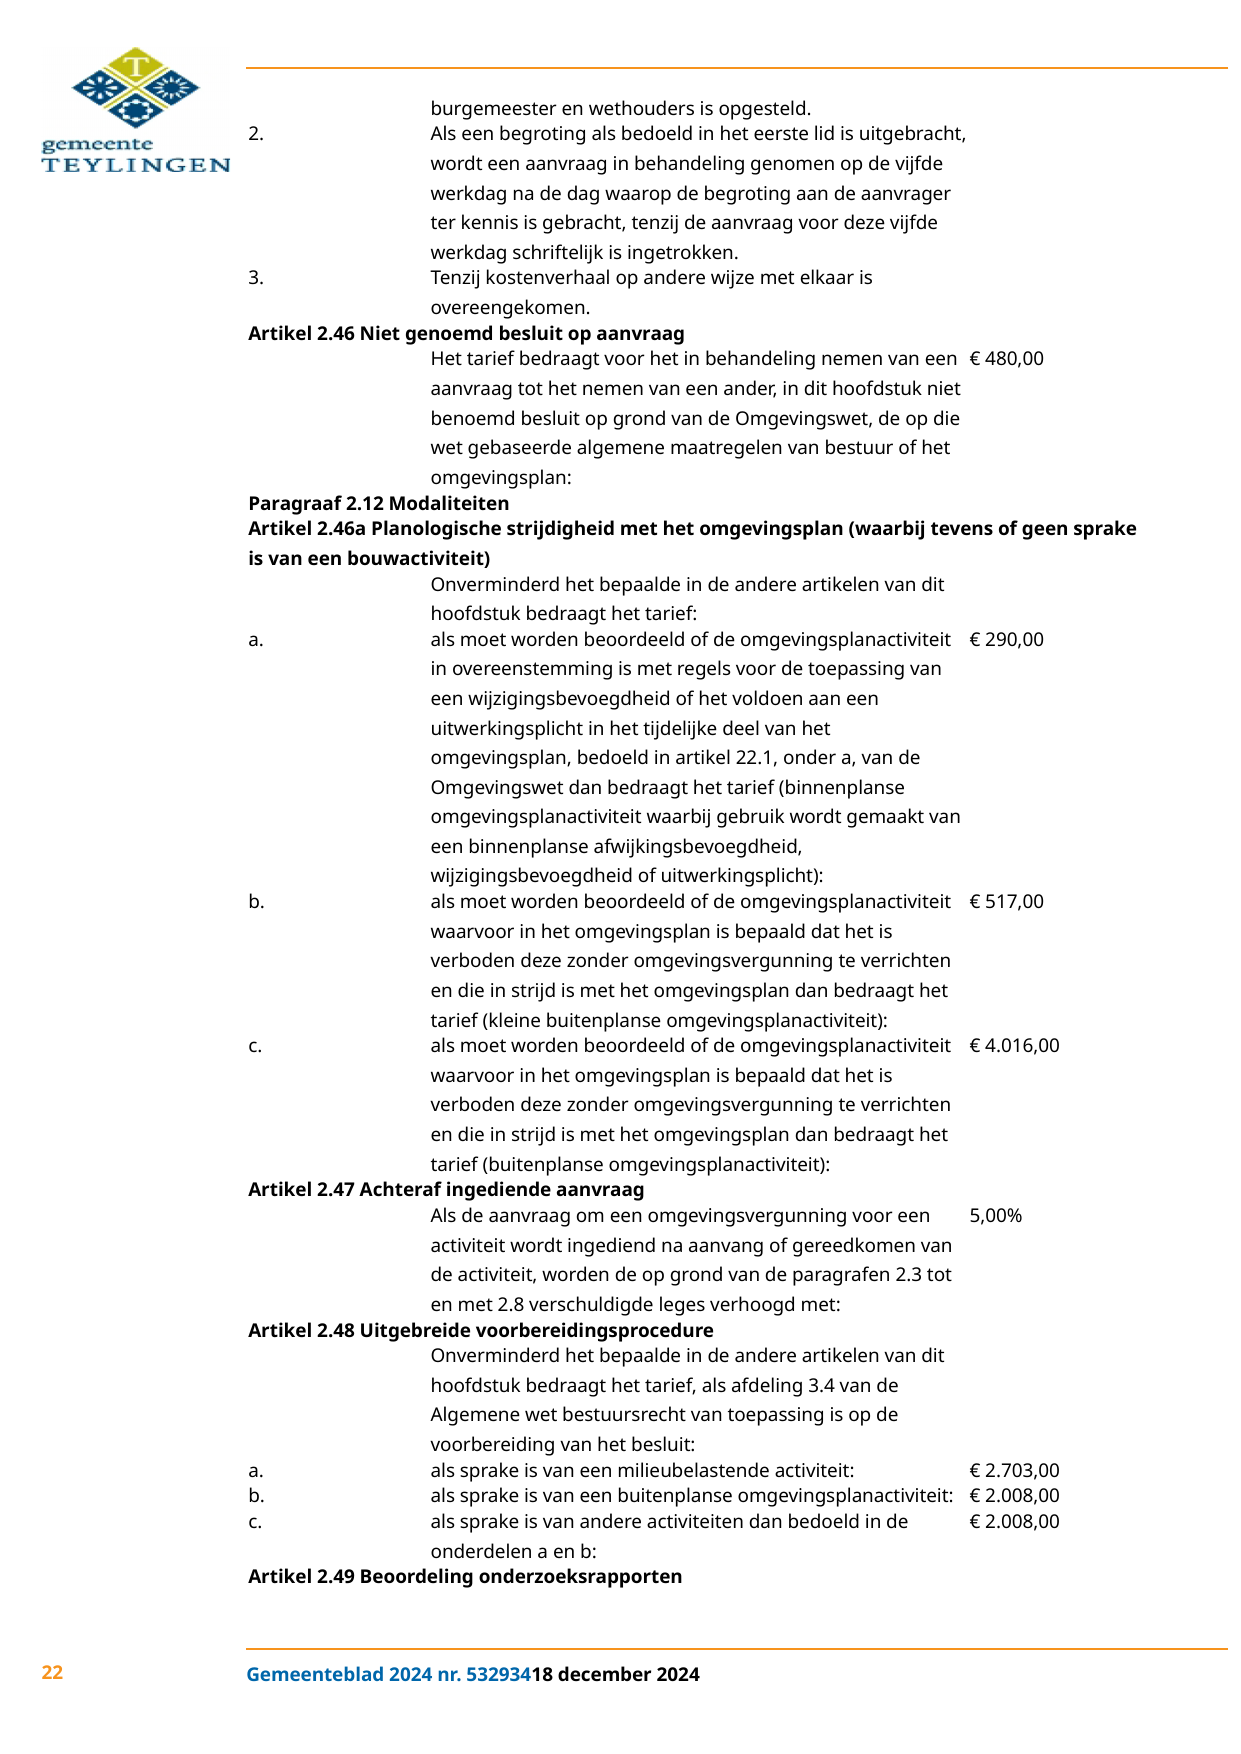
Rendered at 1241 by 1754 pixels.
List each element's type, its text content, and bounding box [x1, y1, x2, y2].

table_cell a. [248, 626, 430, 888]
table_cell Als de aanvraag om een omgevingsvergunning voor een activiteit wordt ingediend na aanvang of gereedkomen van de activiteit, worden de op grond van de paragrafen 2.3 tot en met 2.8 verschuldigde leges verhoogd met: [430, 1202, 969, 1317]
table_cell € 4.016,00 [969, 1033, 1152, 1177]
table_cell Paragraaf 2.12 Modaliteiten [248, 490, 1152, 515]
table_cell [248, 95, 430, 121]
table_cell Het tarief bedraagt voor het in behandeling nemen van een aanvraag tot het nemen van een ander, in dit hoofdstuk niet benoemd besluit op grond van de Omgevingswet, de op die wet gebaseerde algemene maatregelen van bestuur of het omgevingsplan: [430, 346, 969, 490]
table_cell [969, 1343, 1152, 1457]
table_cell Onverminderd het bepaalde in de andere artikelen van dit hoofdstuk bedraagt het tarief: [430, 571, 969, 626]
table_cell [248, 1202, 430, 1317]
table_cell 5,00% [969, 1202, 1152, 1317]
table_cell als sprake is van andere activiteiten dan bedoeld in de onderdelen a en b: [430, 1509, 969, 1564]
table_cell Tenzij kostenverhaal op andere wijze met elkaar is overeengekomen. [430, 265, 969, 320]
table_cell [969, 571, 1152, 626]
table_cell € 480,00 [969, 346, 1152, 490]
table_cell € 517,00 [969, 889, 1152, 1032]
table_cell als sprake is van een milieubelastende activiteit: [430, 1457, 969, 1483]
table_cell [248, 346, 430, 490]
table_cell € 290,00 [969, 626, 1152, 888]
table_cell c. [248, 1509, 430, 1564]
table_cell a. [248, 1457, 430, 1483]
table_cell 3. [248, 265, 430, 320]
table_cell Als een begroting als bedoeld in het eerste lid is uitgebracht, wordt een aanvraag in behandeling genomen op de vijfde werkdag na de dag waarop de begroting aan de aanvrager ter kennis is gebracht, tenzij de aanvraag voor deze vijfde werkdag schriftelijk is ingetrokken. [430, 121, 969, 264]
table_cell als moet worden beoordeeld of de omgevingsplanactiviteit waarvoor in het omgevingsplan is bepaald dat het is verboden deze zonder omgevingsvergunning te verrichten en die in strijd is met het omgevingsplan dan bedraagt het tarief (buitenplanse omgevingsplanactiviteit): [430, 1033, 969, 1177]
table_cell 2. [248, 121, 430, 264]
table_cell als moet worden beoordeeld of de omgevingsplanactiviteit waarvoor in het omgevingsplan is bepaald dat het is verboden deze zonder omgevingsvergunning te verrichten en die in strijd is met het omgevingsplan dan bedraagt het tarief (kleine buitenplanse omgevingsplanactiviteit): [430, 889, 969, 1032]
table_cell b. [248, 1483, 430, 1508]
table_cell als sprake is van een buitenplanse omgevingsplanactiviteit: [430, 1483, 969, 1508]
table_cell Artikel 2.46 Niet genoemd besluit op aanvraag [248, 320, 1152, 346]
picture [41, 47, 231, 172]
table_cell c. [248, 1033, 430, 1177]
table_cell Onverminderd het bepaalde in de andere artikelen van dit hoofdstuk bedraagt het tarief, als afdeling 3.4 van de Algemene wet bestuursrecht van toepassing is op de voorbereiding van het besluit: [430, 1343, 969, 1457]
table_cell Artikel 2.47 Achteraf ingediende aanvraag [248, 1177, 1152, 1202]
table_cell b. [248, 889, 430, 1032]
table_cell € 2.703,00 [969, 1457, 1152, 1483]
table_cell [969, 265, 1152, 320]
table_cell € 2.008,00 [969, 1483, 1152, 1508]
table_cell [969, 95, 1152, 121]
table_cell € 2.008,00 [969, 1509, 1152, 1564]
table_cell Artikel 2.48 Uitgebreide voorbereidingsprocedure [248, 1317, 1152, 1342]
table_cell als moet worden beoordeeld of de omgevingsplanactiviteit in overeenstemming is met regels voor de toepassing van een wijzigingsbevoegdheid of het voldoen aan een uitwerkingsplicht in het tijdelijke deel van het omgevingsplan, bedoeld in artikel 22.1, onder a, van de Omgevingswet dan bedraagt het tarief (binnenplanse omgevingsplanactiviteit waarbij gebruik wordt gemaakt van een binnenplanse afwijkingsbevoegdheid, wijzigingsbevoegdheid of uitwerkingsplicht): [430, 626, 969, 888]
table_cell burgemeester en wethouders is opgesteld. [430, 95, 969, 121]
table_cell [248, 571, 430, 626]
table_cell [248, 1343, 430, 1457]
table_cell [969, 121, 1152, 264]
table_cell Artikel 2.46a Planologische strijdigheid met het omgevingsplan (waarbij tevens of geen sprake is van een bouwactiviteit) [248, 515, 1152, 571]
table_cell Artikel 2.49 Beoordeling onderzoeksrapporten [248, 1564, 1152, 1589]
